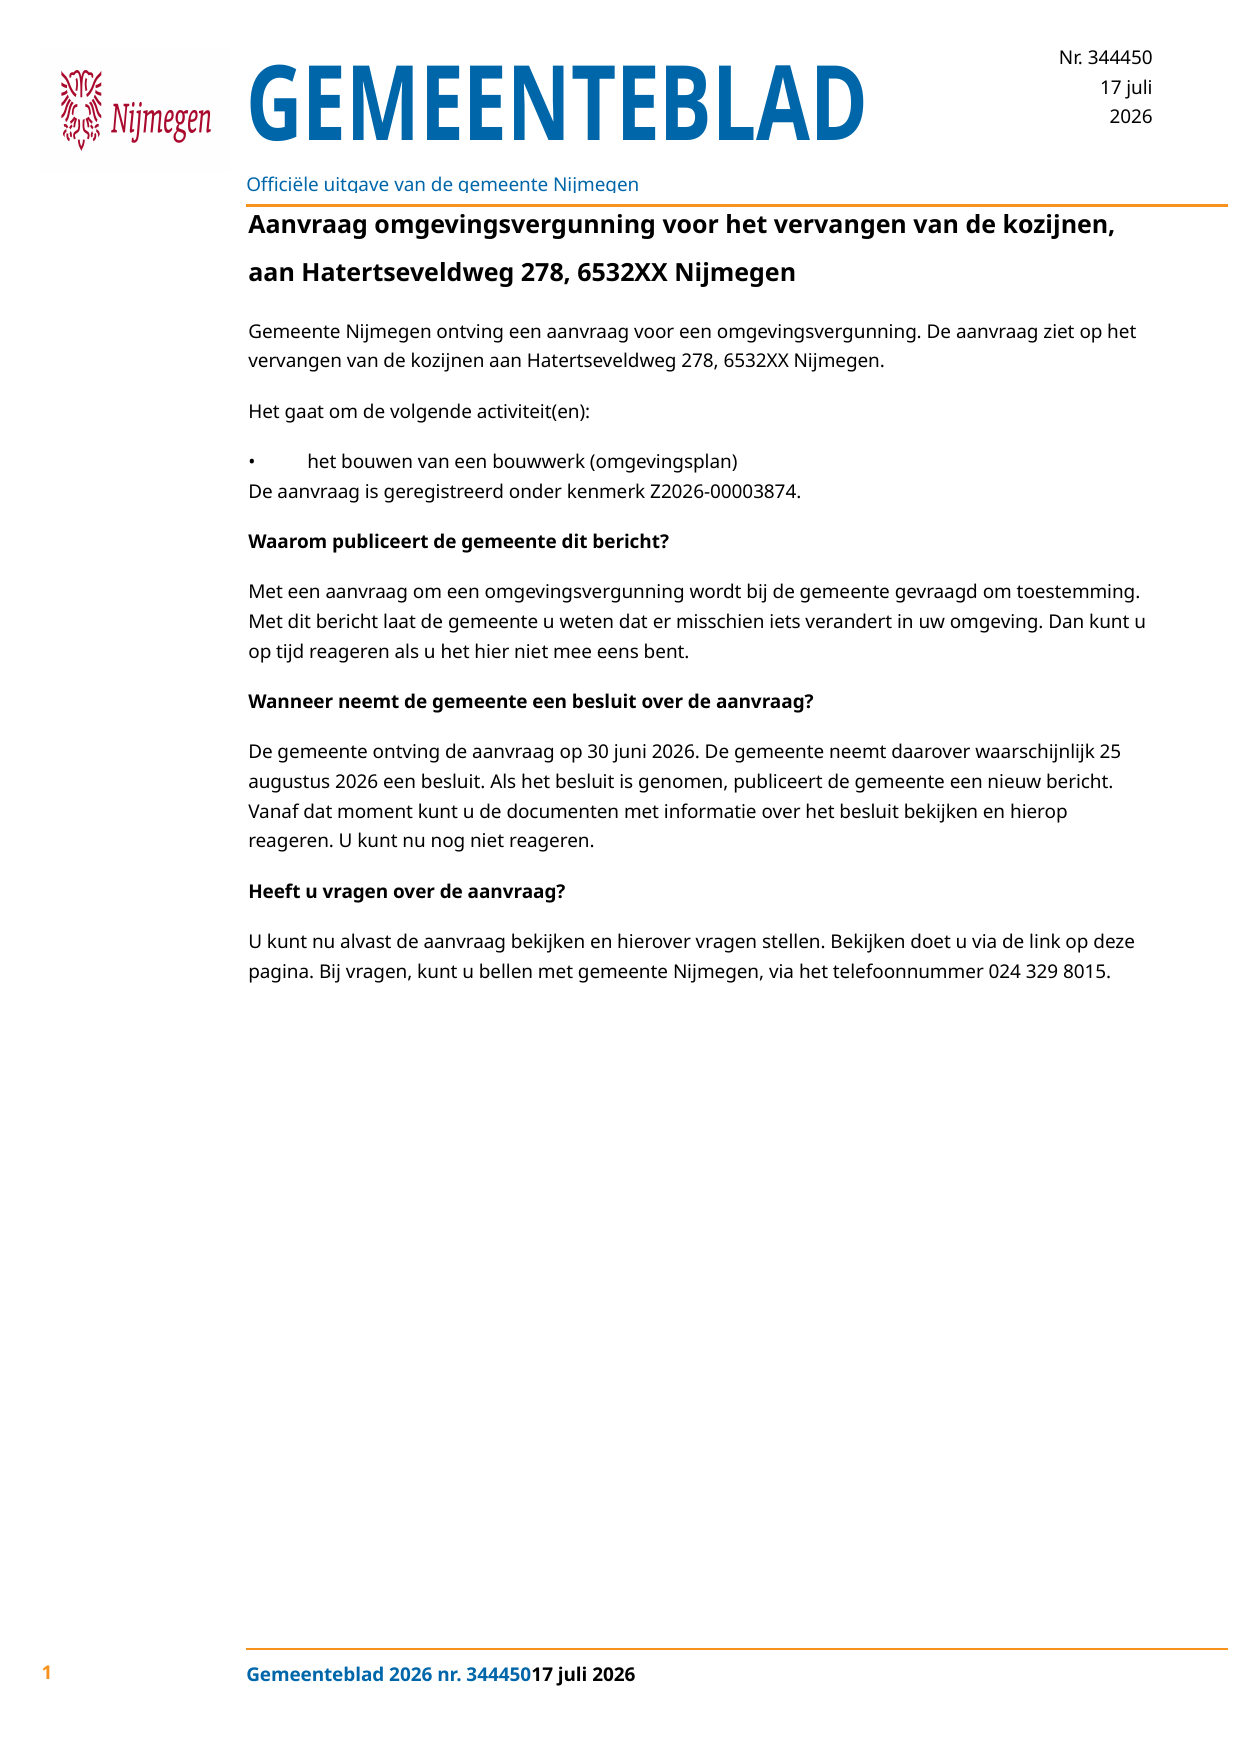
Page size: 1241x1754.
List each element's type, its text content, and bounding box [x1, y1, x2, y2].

text U kunt nu alvast de aanvraag bekijken en hierover vragen stellen. Bekijken doet u via de link op deze pagina. Bij vragen, kunt u bellen met gemeente Nijmegen, via het telefoonnummer 024 329 8015. [248, 928, 1152, 984]
text Wanneer neemt de gemeente een besluit over de aanvraag? [248, 688, 1152, 714]
picture [41, 47, 231, 172]
list het bouwen van een bouwwerk (omgevingsplan) [248, 448, 1152, 474]
text Het gaat om de volgende activiteit(en): [248, 398, 1152, 424]
text De gemeente ontving de aanvraag op 30 juni 2026. De gemeente neemt daarover waarschijnlijk 25 augustus 2026 een besluit. Als het besluit is genomen, publiceert de gemeente een nieuw bericht. Vanaf dat moment kunt u de documenten met informatie over het besluit bekijken en hierop reageren. U kunt nu nog niet reageren. [248, 739, 1152, 853]
text Heeft u vragen over de aanvraag? [248, 878, 1152, 904]
text Aanvraag omgevingsvergunning voor het vervangen van de kozijnen, aan Hatertseveldweg 278, 6532XX Nijmegen [248, 207, 1152, 288]
text Waarom publiceert de gemeente dit bericht? [248, 528, 1152, 554]
text Met een aanvraag om een omgevingsvergunning wordt bij de gemeente gevraagd om toestemming. Met dit bericht laat de gemeente u weten dat er misschien iets verandert in uw omgeving. Dan kunt u op tijd reageren als u het hier niet mee eens bent. [248, 579, 1152, 664]
text De aanvraag is geregistreerd onder kenmerk Z2026-00003874. [248, 478, 1152, 504]
text Gemeente Nijmegen ontving een aanvraag voor een omgevingsvergunning. De aanvraag ziet op het vervangen van de kozijnen aan Hatertseveldweg 278, 6532XX Nijmegen. [248, 318, 1152, 373]
